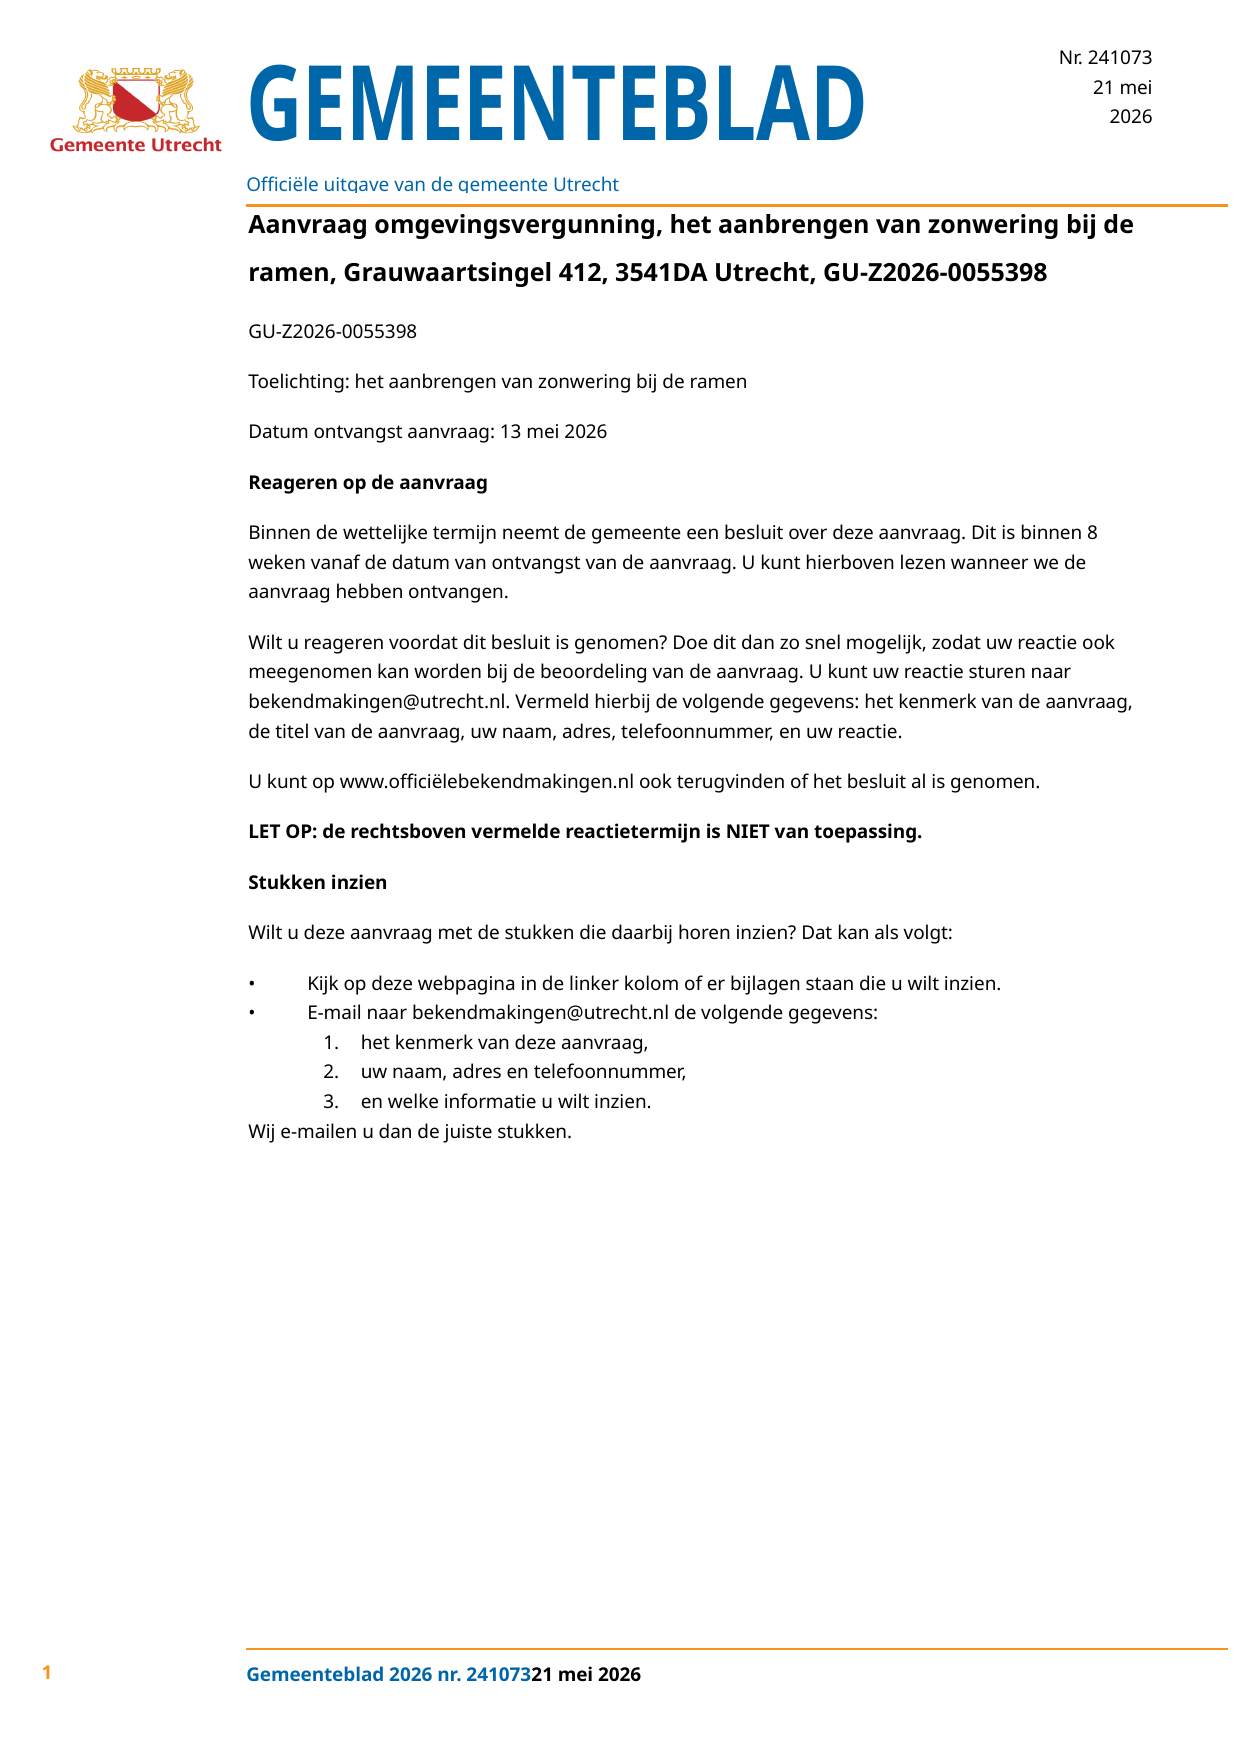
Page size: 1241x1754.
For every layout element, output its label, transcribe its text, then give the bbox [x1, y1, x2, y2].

text LET OP: de rechtsboven vermelde reactietermijn is NIET van toepassing. [248, 819, 1152, 844]
text Aanvraag omgevingsvergunning, het aanbrengen van zonwering bij de ramen, Grauwaartsingel 412, 3541DA Utrecht, GU-Z2026-0055398 [248, 207, 1152, 288]
list E-mail naar bekendmakingen@utrecht.nl de volgende gegevens: [248, 999, 1152, 1025]
text U kunt op www.officiëlebekendmakingen.nl ook terugvinden of het besluit al is genomen. [248, 768, 1152, 794]
text GU-Z2026-0055398 [248, 318, 1152, 344]
text Reageren op de aanvraag [248, 469, 1152, 495]
text Stukken inzien [248, 869, 1152, 895]
list uw naam, adres en telefoonnummer, [323, 1059, 1152, 1084]
text Toelichting: het aanbrengen van zonwering bij de ramen [248, 368, 1152, 394]
text Wij e-mailen u dan de juiste stukken. [248, 1118, 1152, 1144]
text Wilt u reageren voordat dit besluit is genomen? Doe dit dan zo snel mogelijk, zodat uw reactie ook meegenomen kan worden bij de beoordeling van de aanvraag. U kunt uw reactie sturen naar bekendmakingen@utrecht.nl. Vermeld hierbij de volgende gegevens: het kenmerk van de aanvraag, de titel van de aanvraag, uw naam, adres, telefoonnummer, en uw reactie. [248, 629, 1152, 744]
list het kenmerk van deze aanvraag, [323, 1029, 1152, 1055]
list en welke informatie u wilt inzien. [323, 1088, 1152, 1114]
picture [41, 47, 231, 172]
text Wilt u deze aanvraag met de stukken die daarbij horen inzien? Dat kan als volgt: [248, 919, 1152, 945]
text Binnen de wettelijke termijn neemt de gemeente een besluit over deze aanvraag. Dit is binnen 8 weken vanaf de datum van ontvangst van de aanvraag. U kunt hierboven lezen wanneer we de aanvraag hebben ontvangen. [248, 519, 1152, 604]
text Datum ontvangst aanvraag: 13 mei 2026 [248, 419, 1152, 444]
list Kijk op deze webpagina in de linker kolom of er bijlagen staan die u wilt inzien. [248, 970, 1152, 996]
